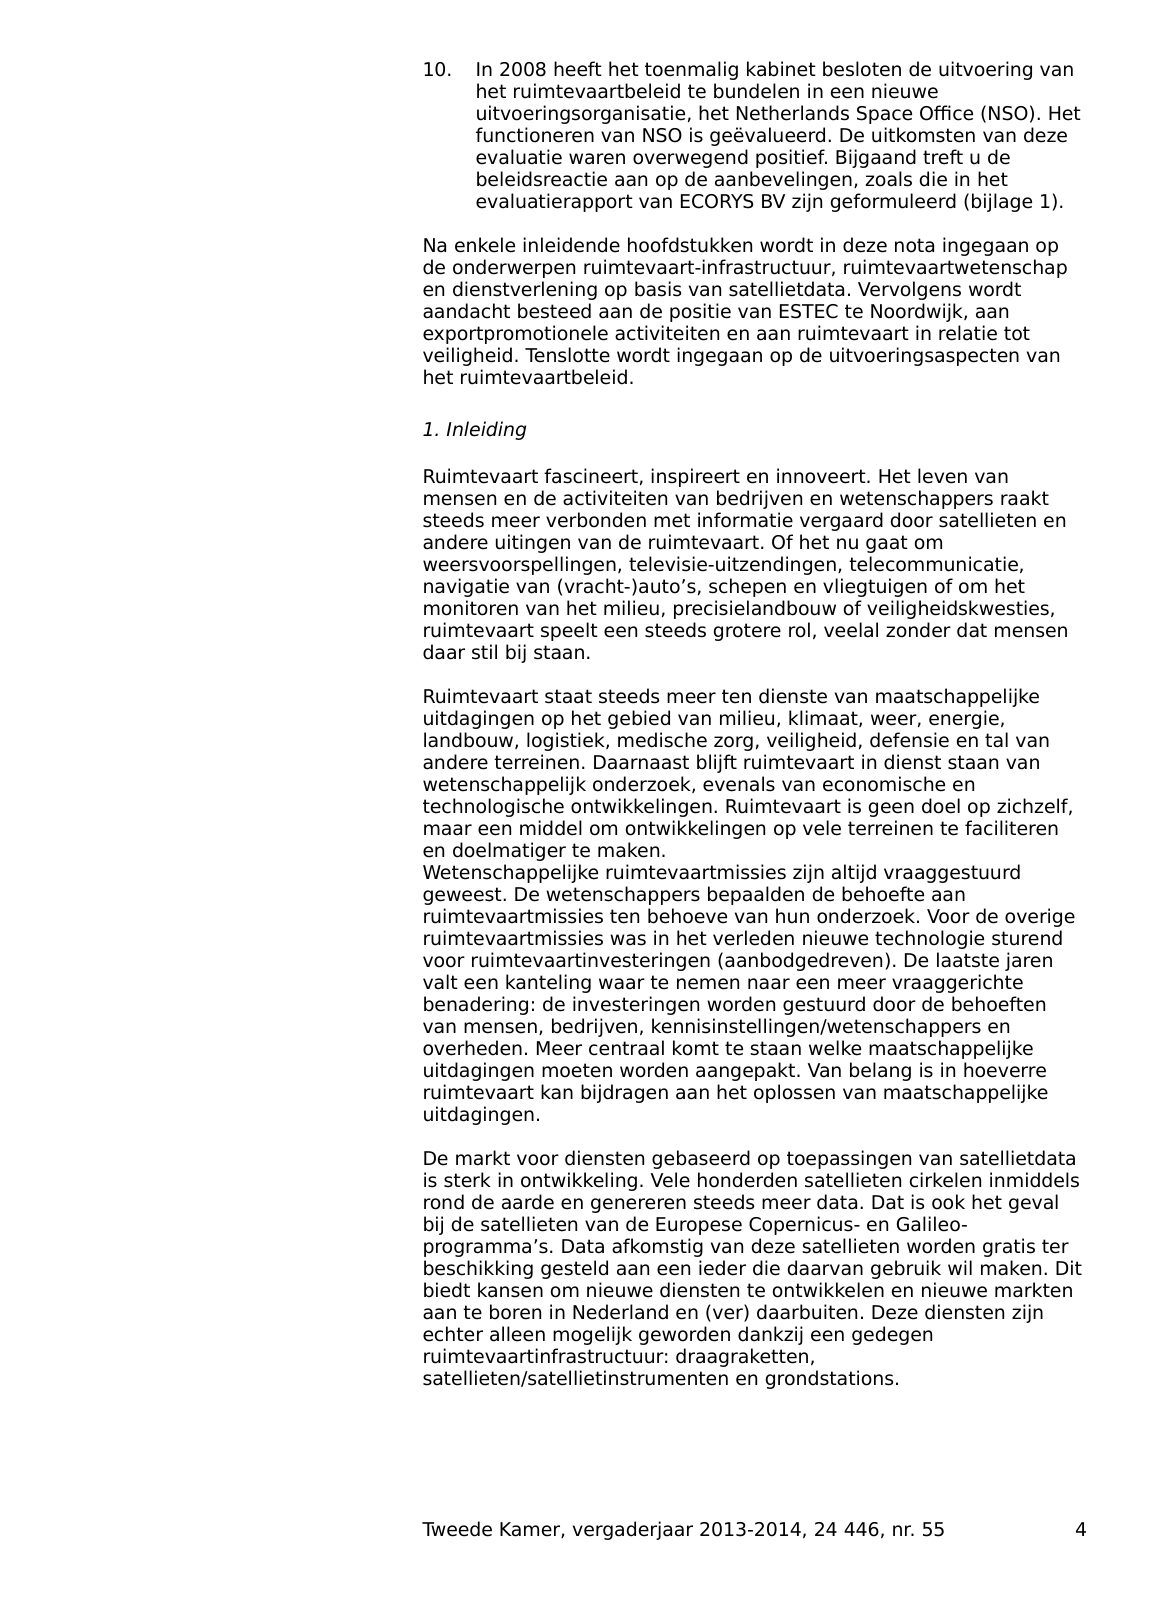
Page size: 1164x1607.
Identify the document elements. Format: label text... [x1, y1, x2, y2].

subtitle 1. Inleiding [422, 419, 1087, 441]
text De markt voor diensten gebaseerd op toepassingen van satellietdata is sterk in ontwikkeling. Vele honderden satellieten cirkelen inmiddels rond de aarde en genereren steeds meer data. Dat is ook het geval bij de satellieten van de Europese Copernicus- en Galileo-programma’s. Data afkomstig van deze satellieten worden gratis ter beschikking gesteld aan een ieder die daarvan gebruik wil maken. Dit biedt kansen om nieuwe diensten te ontwikkelen en nieuwe markten aan te boren in Nederland en (ver) daarbuiten. Deze diensten zijn echter alleen mogelijk geworden dankzij een gedegen ruimtevaartinfrastructuur: draagraketten, satellieten/satellietinstrumenten en grondstations. [422, 1148, 1087, 1389]
text Ruimtevaart staat steeds meer ten dienste van maatschappelijke uitdagingen op het gebied van milieu, klimaat, weer, energie, landbouw, logistiek, medische zorg, veiligheid, defensie en tal van andere terreinen. Daarnaast blijft ruimtevaart in dienst staan van wetenschappelijk onderzoek, evenals van economische en technologische ontwikkelingen. Ruimtevaart is geen doel op zichzelf, maar een middel om ontwikkelingen op vele terreinen te faciliteren en doelmatiger te maken. [422, 686, 1087, 862]
text Ruimtevaart fascineert, inspireert en innoveert. Het leven van mensen en de activiteiten van bedrijven en wetenschappers raakt steeds meer verbonden met informatie vergaard door satellieten en andere uitingen van de ruimtevaart. Of het nu gaat om weersvoorspellingen, televisie-uitzendingen, telecommunicatie, navigatie van (vracht-)auto’s, schepen en vliegtuigen of om het monitoren van het milieu, precisielandbouw of veiligheidskwesties, ruimtevaart speelt een steeds grotere rol, veelal zonder dat mensen daar stil bij staan. [422, 466, 1087, 664]
text Wetenschappelijke ruimtevaartmissies zijn altijd vraaggestuurd geweest. De wetenschappers bepaalden de behoefte aan ruimtevaartmissies ten behoeve van hun onderzoek. Voor de overige ruimtevaartmissies was in het verleden nieuwe technologie sturend voor ruimtevaartinvesteringen (aanbodgedreven). De laatste jaren valt een kanteling waar te nemen naar een meer vraaggerichte benadering: de investeringen worden gestuurd door de behoeften van mensen, bedrijven, kennisinstellingen/wetenschappers en overheden. Meer centraal komt te staan welke maatschappelijke uitdagingen moeten worden aangepakt. Van belang is in hoeverre ruimtevaart kan bijdragen aan het oplossen van maatschappelijke uitdagingen. [422, 862, 1087, 1126]
text Na enkele inleidende hoofdstukken wordt in deze nota ingegaan op de onderwerpen ruimtevaart-infrastructuur, ruimtevaartwetenschap en dienstverlening op basis van satellietdata. Vervolgens wordt aandacht besteed aan de positie van ESTEC te Noordwijk, aan exportpromotionele activiteiten en aan ruimtevaart in relatie tot veiligheid. Tenslotte wordt ingegaan op de uitvoeringsaspecten van het ruimtevaartbeleid. [422, 235, 1087, 389]
text 10. In 2008 heeft het toenmalig kabinet besloten de uitvoering van het ruimtevaartbeleid te bundelen in een nieuwe uitvoeringsorganisatie, het Netherlands Space Office (NSO). Het functioneren van NSO is geëvalueerd. De uitkomsten van deze evaluatie waren overwegend positief. Bijgaand treft u de beleidsreactie aan op de aanbevelingen, zoals die in het evaluatierapport van ECORYS BV zijn geformuleerd (bijlage 1). [422, 59, 1087, 213]
